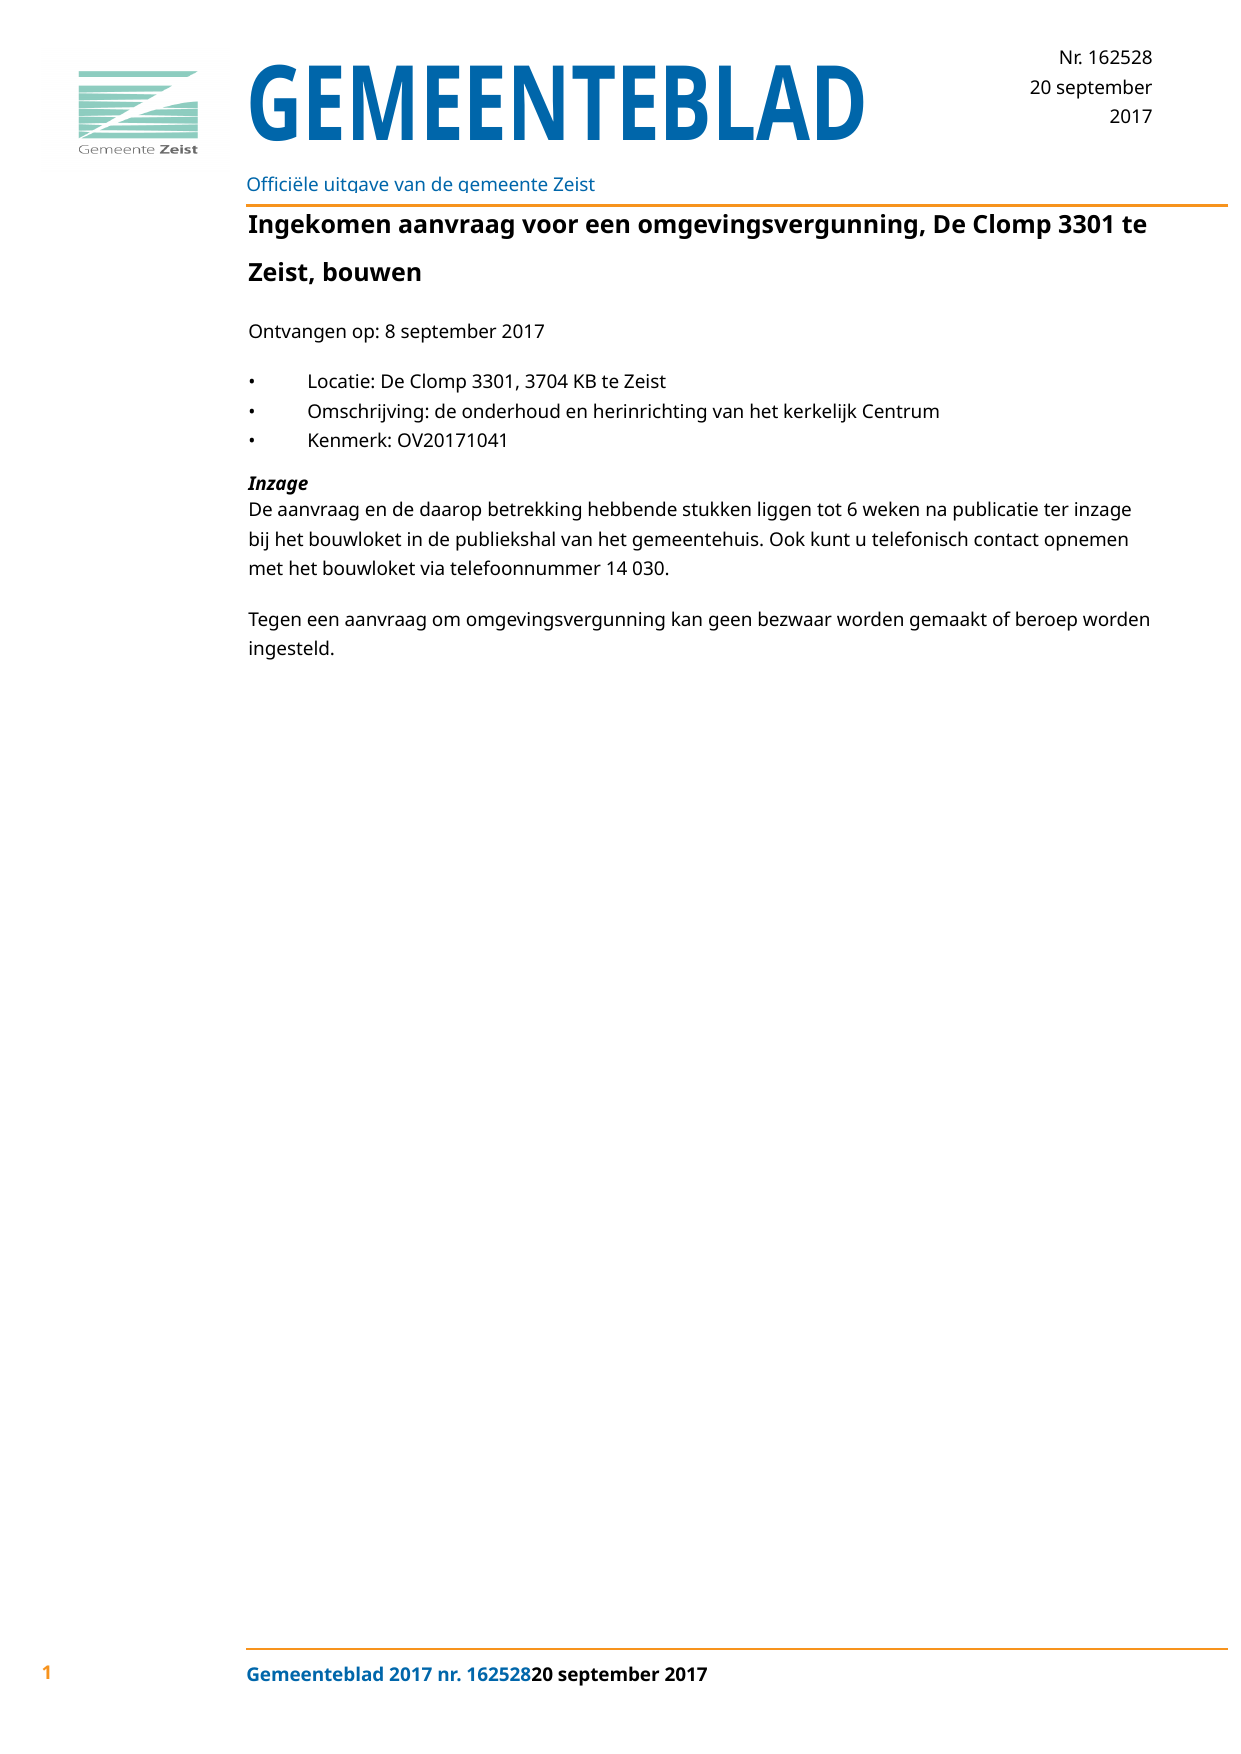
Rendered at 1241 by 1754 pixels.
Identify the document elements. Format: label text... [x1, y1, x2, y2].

text Ontvangen op: 8 september 2017 [248, 318, 1152, 344]
list Kenmerk: OV20171041 [248, 427, 1152, 453]
list Omschrijving: de onderhoud en herinrichting van het kerkelijk Centrum [248, 398, 1152, 424]
picture [41, 47, 231, 172]
text Inzage [248, 471, 1152, 496]
list Locatie: De Clomp 3301, 3704 KB te Zeist [248, 368, 1152, 394]
text De aanvraag en de daarop betrekking hebbende stukken liggen tot 6 weken na publicatie ter inzage bij het bouwloket in de publiekshal van het gemeentehuis. Ook kunt u telefonisch contact opnemen met het bouwloket via telefoonnummer 14 030. [248, 496, 1152, 581]
text Ingekomen aanvraag voor een omgevingsvergunning, De Clomp 3301 te Zeist, bouwen [248, 207, 1152, 288]
text Tegen een aanvraag om omgevingsvergunning kan geen bezwaar worden gemaakt of beroep worden ingesteld. [248, 606, 1152, 661]
